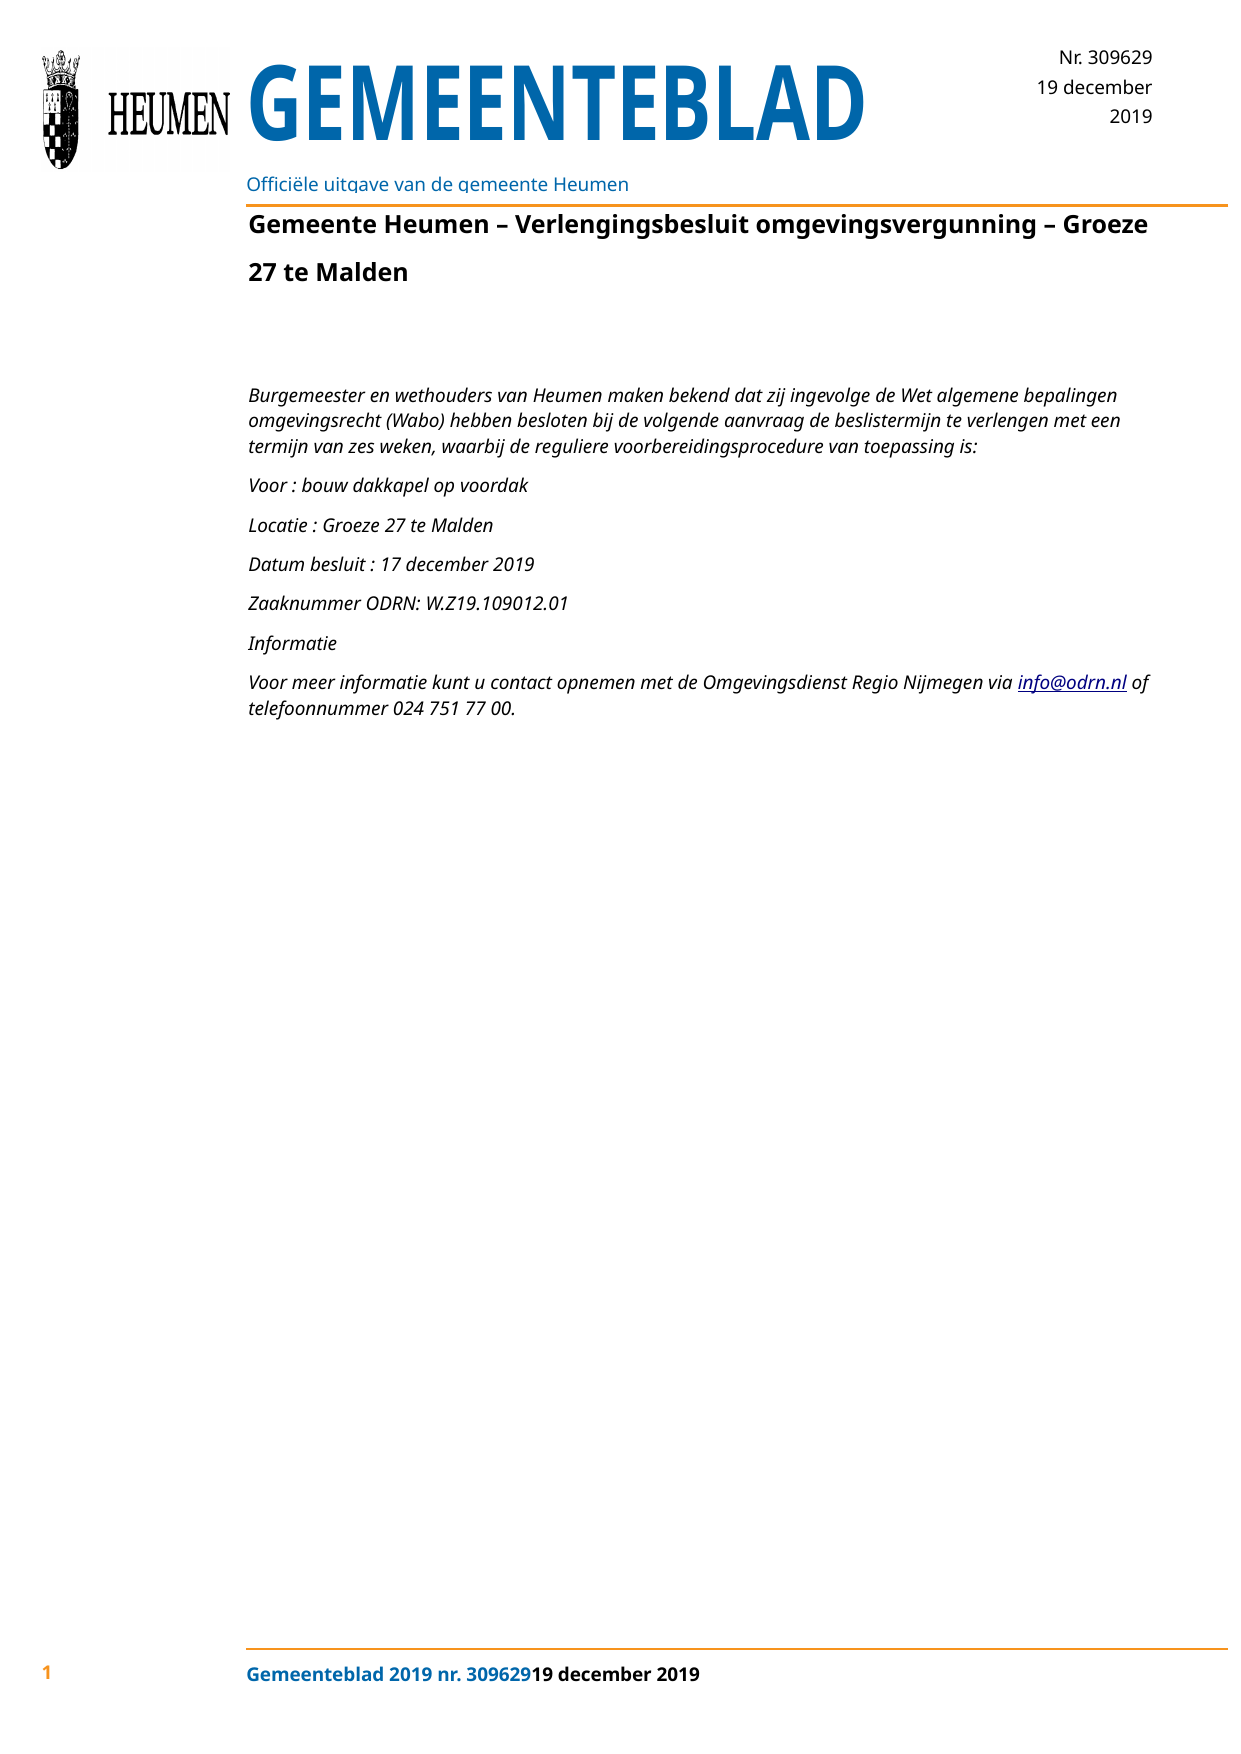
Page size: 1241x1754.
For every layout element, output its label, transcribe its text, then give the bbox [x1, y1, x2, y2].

text Voor meer informatie kunt u contact opnemen met de Omgevingsdienst Regio Nijmegen via info@odrn.nl of telefoonnummer 024 751 77 00. [248, 669, 1152, 720]
text Gemeente Heumen – Verlengingsbesluit omgevingsvergunning – Groeze 27 te Malden [248, 207, 1152, 288]
text Voor : bouw dakkapel op voordak [248, 473, 1152, 498]
text Locatie : Groeze 27 te Malden [248, 512, 1152, 538]
text Burgemeester en wethouders van Heumen maken bekend dat zij ingevolge de Wet algemene bepalingen omgevingsrecht (Wabo) hebben besloten bij de volgende aanvraag de beslistermijn te verlengen met een termijn van zes weken, waarbij de reguliere voorbereidingsprocedure van toepassing is: [248, 382, 1152, 459]
text Informatie [248, 630, 1152, 655]
text Datum besluit : 17 december 2019 [248, 551, 1152, 577]
text Zaaknummer ODRN: W.Z19.109012.01 [248, 590, 1152, 616]
picture [41, 47, 231, 172]
